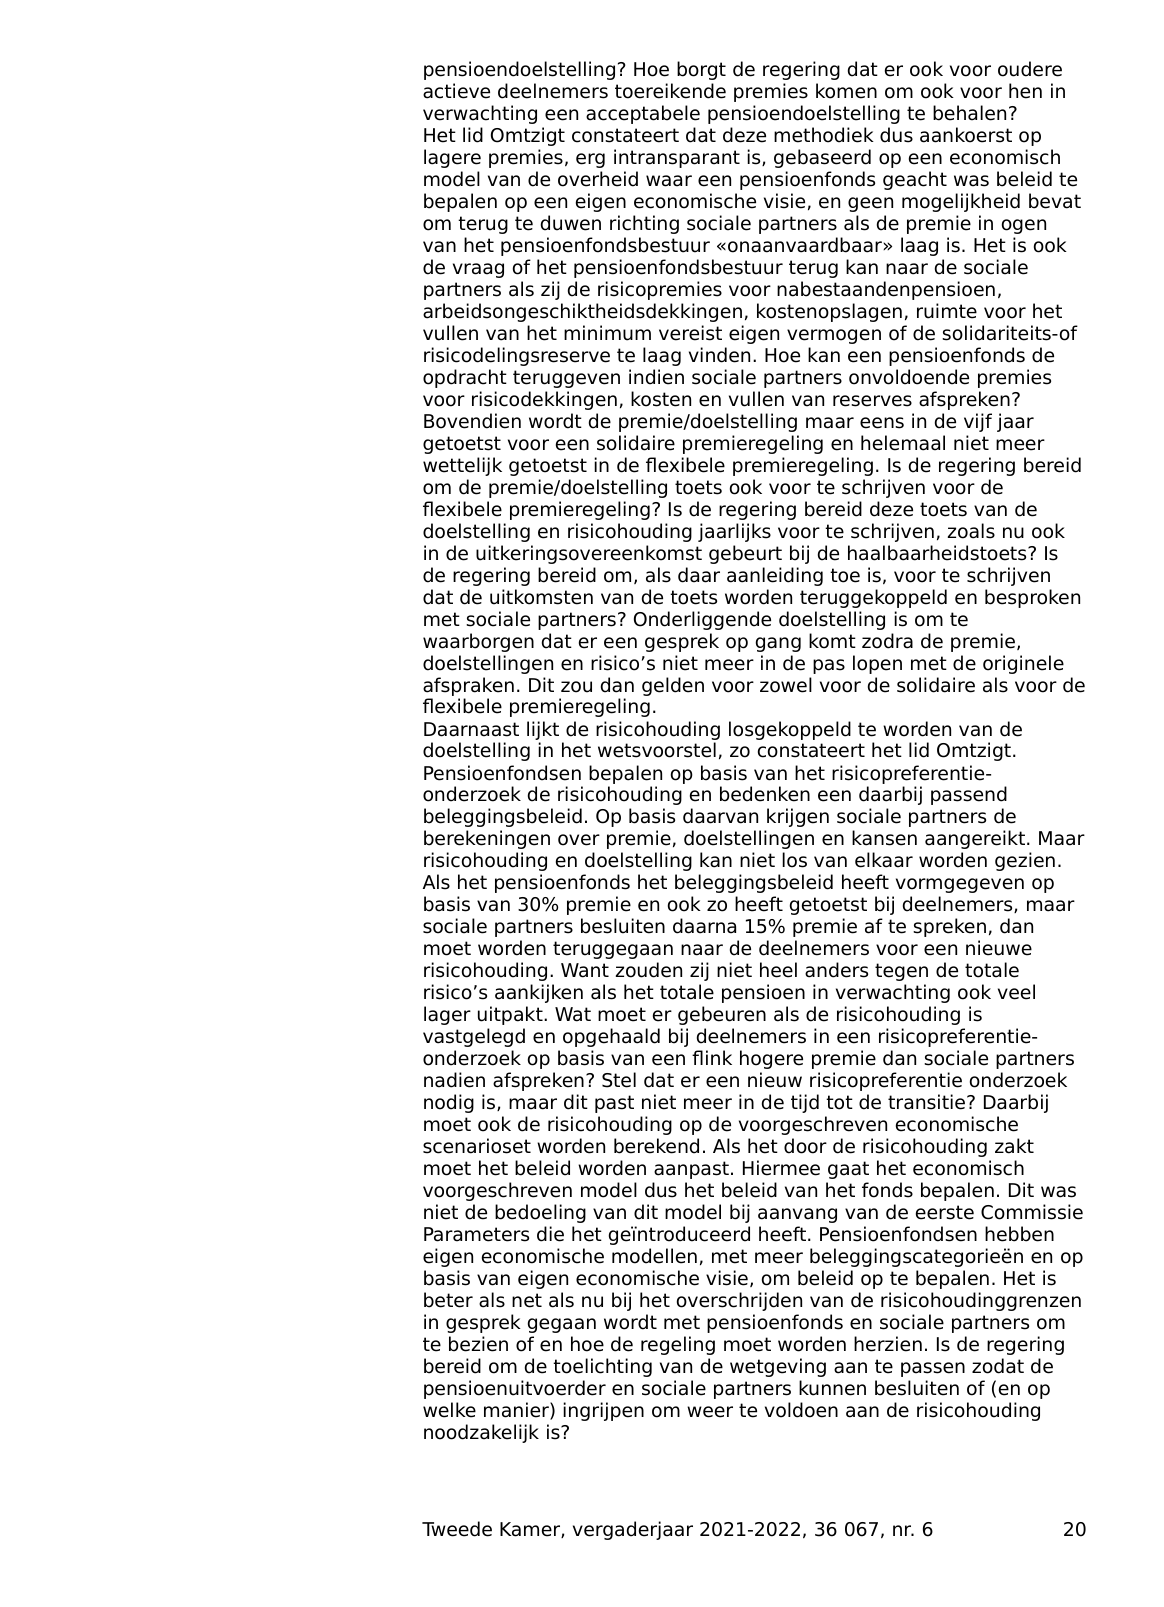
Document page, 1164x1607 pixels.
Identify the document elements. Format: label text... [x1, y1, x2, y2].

text Daarnaast lijkt de risicohouding losgekoppeld te worden van de doelstelling in het wetsvoorstel, zo constateert het lid Omtzigt. Pensioenfondsen bepalen op basis van het risicopreferentie-onderzoek de risicohouding en bedenken een daarbij passend beleggingsbeleid. Op basis daarvan krijgen sociale partners de berekeningen over premie, doelstellingen en kansen aangereikt. Maar risicohouding en doelstelling kan niet los van elkaar worden gezien. Als het pensioenfonds het beleggingsbeleid heeft vormgegeven op basis van 30% premie en ook zo heeft getoetst bij deelnemers, maar sociale partners besluiten daarna 15% premie af te spreken, dan moet worden teruggegaan naar de deelnemers voor een nieuwe risicohouding. Want zouden zij niet heel anders tegen de totale risico’s aankijken als het totale pensioen in verwachting ook veel lager uitpakt. Wat moet er gebeuren als de risicohouding is vastgelegd en opgehaald bij deelnemers in een risicopreferentie-onderzoek op basis van een flink hogere premie dan sociale partners nadien afspreken? Stel dat er een nieuw risicopreferentie onderzoek nodig is, maar dit past niet meer in de tijd tot de transitie? Daarbij moet ook de risicohouding op de voorgeschreven economische scenarioset worden berekend. Als het door de risicohouding zakt moet het beleid worden aanpast. Hiermee gaat het economisch voorgeschreven model dus het beleid van het fonds bepalen. Dit was niet de bedoeling van dit model bij aanvang van de eerste Commissie Parameters die het geïntroduceerd heeft. Pensioenfondsen hebben eigen economische modellen, met meer beleggingscategorieën en op basis van eigen economische visie, om beleid op te bepalen. Het is beter als net als nu bij het overschrijden van de risicohoudinggrenzen in gesprek gegaan wordt met pensioenfonds en sociale partners om te bezien of en hoe de regeling moet worden herzien. Is de regering bereid om de toelichting van de wetgeving aan te passen zodat de pensioenuitvoerder en sociale partners kunnen besluiten of (en op welke manier) ingrijpen om weer te voldoen aan de risicohouding noodzakelijk is? [422, 718, 1087, 1444]
text Het lid Omtzigt constateert dat deze methodiek dus aankoerst op lagere premies, erg intransparant is, gebaseerd op een economisch model van de overheid waar een pensioenfonds geacht was beleid te bepalen op een eigen economische visie, en geen mogelijkheid bevat om terug te duwen richting sociale partners als de premie in ogen van het pensioenfondsbestuur «onaanvaardbaar» laag is. Het is ook de vraag of het pensioenfondsbestuur terug kan naar de sociale partners als zij de risicopremies voor nabestaandenpensioen, arbeidsongeschiktheidsdekkingen, kostenopslagen, ruimte voor het vullen van het minimum vereist eigen vermogen of de solidariteits-of risicodelingsreserve te laag vinden. Hoe kan een pensioenfonds de opdracht teruggeven indien sociale partners onvoldoende premies voor risicodekkingen, kosten en vullen van reserves afspreken? Bovendien wordt de premie/doelstelling maar eens in de vijf jaar getoetst voor een solidaire premieregeling en helemaal niet meer wettelijk getoetst in de flexibele premieregeling. Is de regering bereid om de premie/doelstelling toets ook voor te schrijven voor de flexibele premieregeling? Is de regering bereid deze toets van de doelstelling en risicohouding jaarlijks voor te schrijven, zoals nu ook in de uitkeringsovereenkomst gebeurt bij de haalbaarheidstoets? Is de regering bereid om, als daar aanleiding toe is, voor te schrijven dat de uitkomsten van de toets worden teruggekoppeld en besproken met sociale partners? Onderliggende doelstelling is om te waarborgen dat er een gesprek op gang komt zodra de premie, doelstellingen en risico’s niet meer in de pas lopen met de originele afspraken. Dit zou dan gelden voor zowel voor de solidaire als voor de flexibele premieregeling. [422, 125, 1087, 718]
text pensioendoelstelling? Hoe borgt de regering dat er ook voor oudere actieve deelnemers toereikende premies komen om ook voor hen in verwachting een acceptabele pensioendoelstelling te behalen? [422, 59, 1087, 125]
